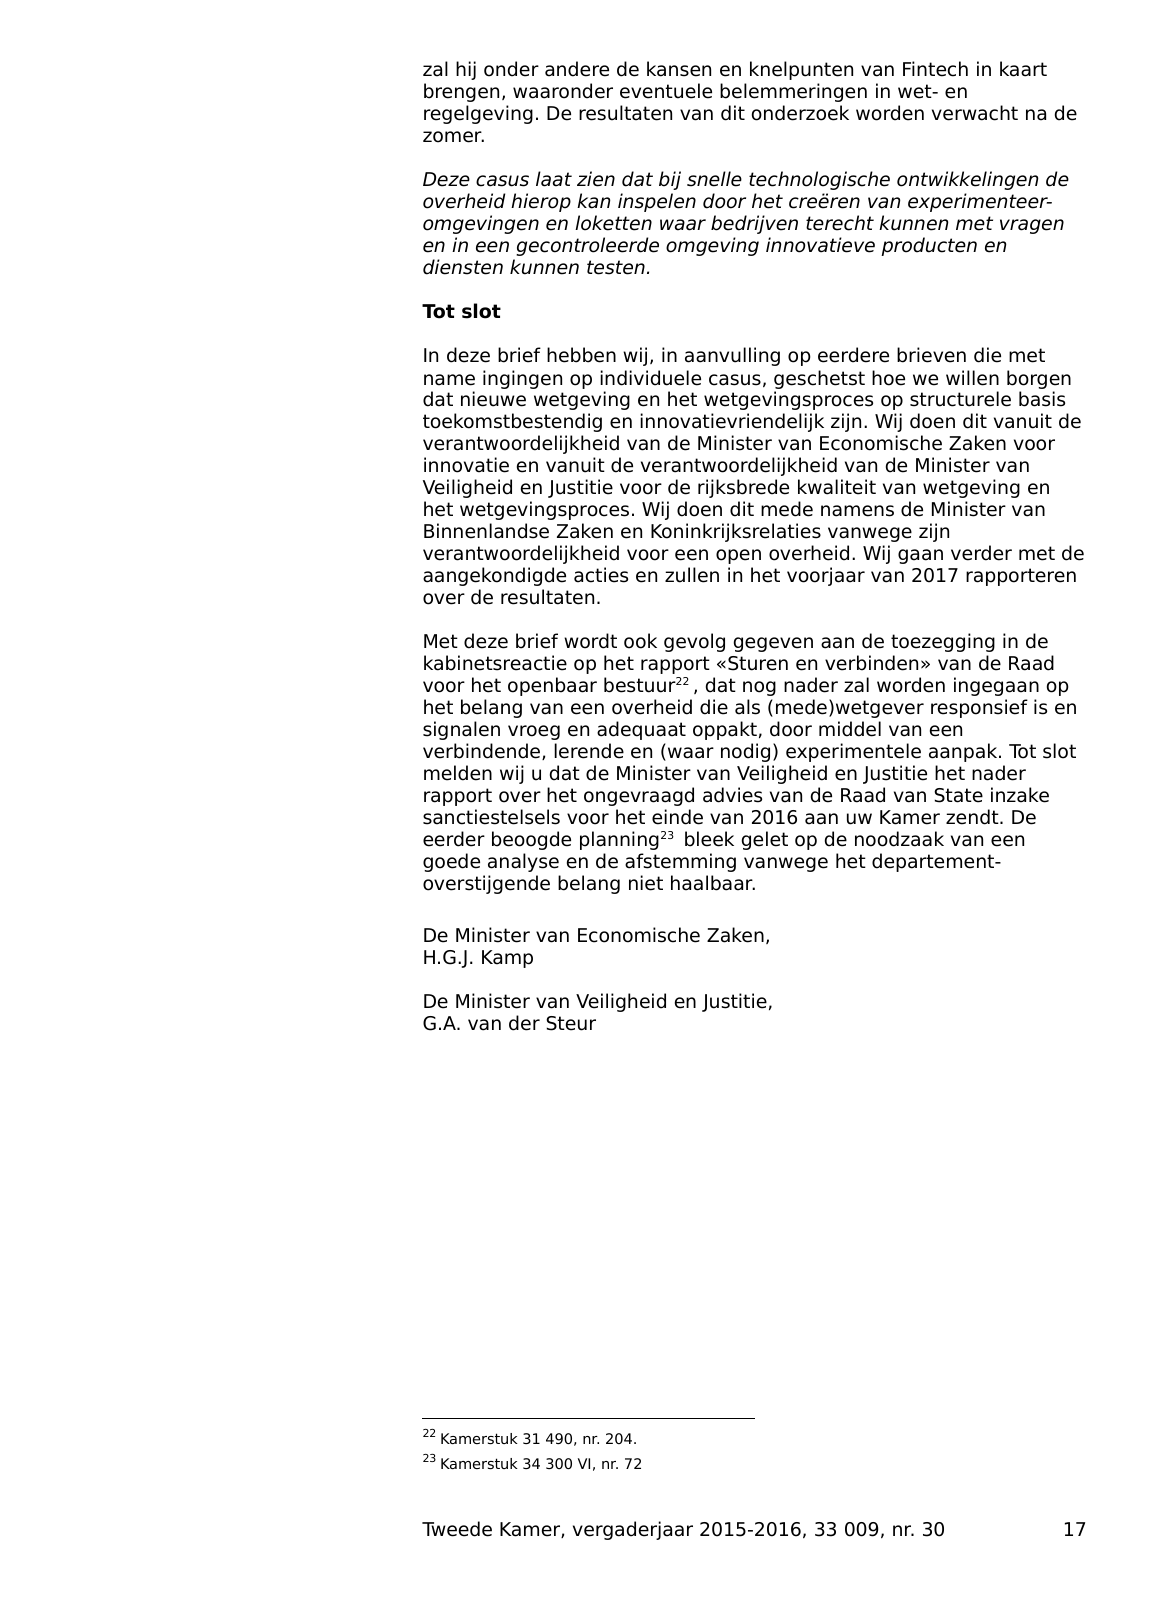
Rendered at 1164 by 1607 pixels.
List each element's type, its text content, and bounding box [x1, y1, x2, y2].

text In deze brief hebben wij, in aanvulling op eerdere brieven die met name ingingen op individuele casus, geschetst hoe we willen borgen dat nieuwe wetgeving en het wetgevingsproces op structurele basis toekomstbestendig en innovatievriendelijk zijn. Wij doen dit vanuit de verantwoordelijkheid van de Minister van Economische Zaken voor innovatie en vanuit de verantwoordelijkheid van de Minister van Veiligheid en Justitie voor de rijksbrede kwaliteit van wetgeving en het wetgevingsproces. Wij doen dit mede namens de Minister van Binnenlandse Zaken en Koninkrijksrelaties vanwege zijn verantwoordelijkheid voor een open overheid. Wij gaan verder met de aangekondigde acties en zullen in het voorjaar van 2017 rapporteren over de resultaten. [422, 345, 1087, 609]
text Kamerstuk 31 490, nr. 204. [422, 1427, 1087, 1449]
text De Minister van Economische Zaken, H.G.J. Kamp [422, 925, 1087, 969]
text zal hij onder andere de kansen en knelpunten van Fintech in kaart brengen, waaronder eventuele belemmeringen in wet- en regelgeving. De resultaten van dit onderzoek worden verwacht na de zomer. [422, 59, 1087, 147]
text Kamerstuk 34 300 VI, nr. 72 [422, 1452, 1087, 1474]
subtitle Tot slot [422, 301, 1087, 323]
text De Minister van Veiligheid en Justitie, G.A. van der Steur [422, 991, 1087, 1035]
text Met deze brief wordt ook gevolg gegeven aan de toezegging in de kabinetsreactie op het rapport «Sturen en verbinden» van de Raad voor het openbaar bestuur, dat nog nader zal worden ingegaan op het belang van een overheid die als (mede)wetgever responsief is en signalen vroeg en adequaat oppakt, door middel van een verbindende, lerende en (waar nodig) experimentele aanpak. Tot slot melden wij u dat de Minister van Veiligheid en Justitie het nader rapport over het ongevraagd advies van de Raad van State inzake sanctiestelsels voor het einde van 2016 aan uw Kamer zendt. De eerder beoogde planning bleek gelet op de noodzaak van een goede analyse en de afstemming vanwege het departement-overstijgende belang niet haalbaar. [422, 631, 1087, 895]
text Deze casus laat zien dat bij snelle technologische ontwikkelingen de overheid hierop kan inspelen door het creëren van experimenteer-omgevingen en loketten waar bedrijven terecht kunnen met vragen en in een gecontroleerde omgeving innovatieve producten en diensten kunnen testen. [422, 169, 1087, 279]
